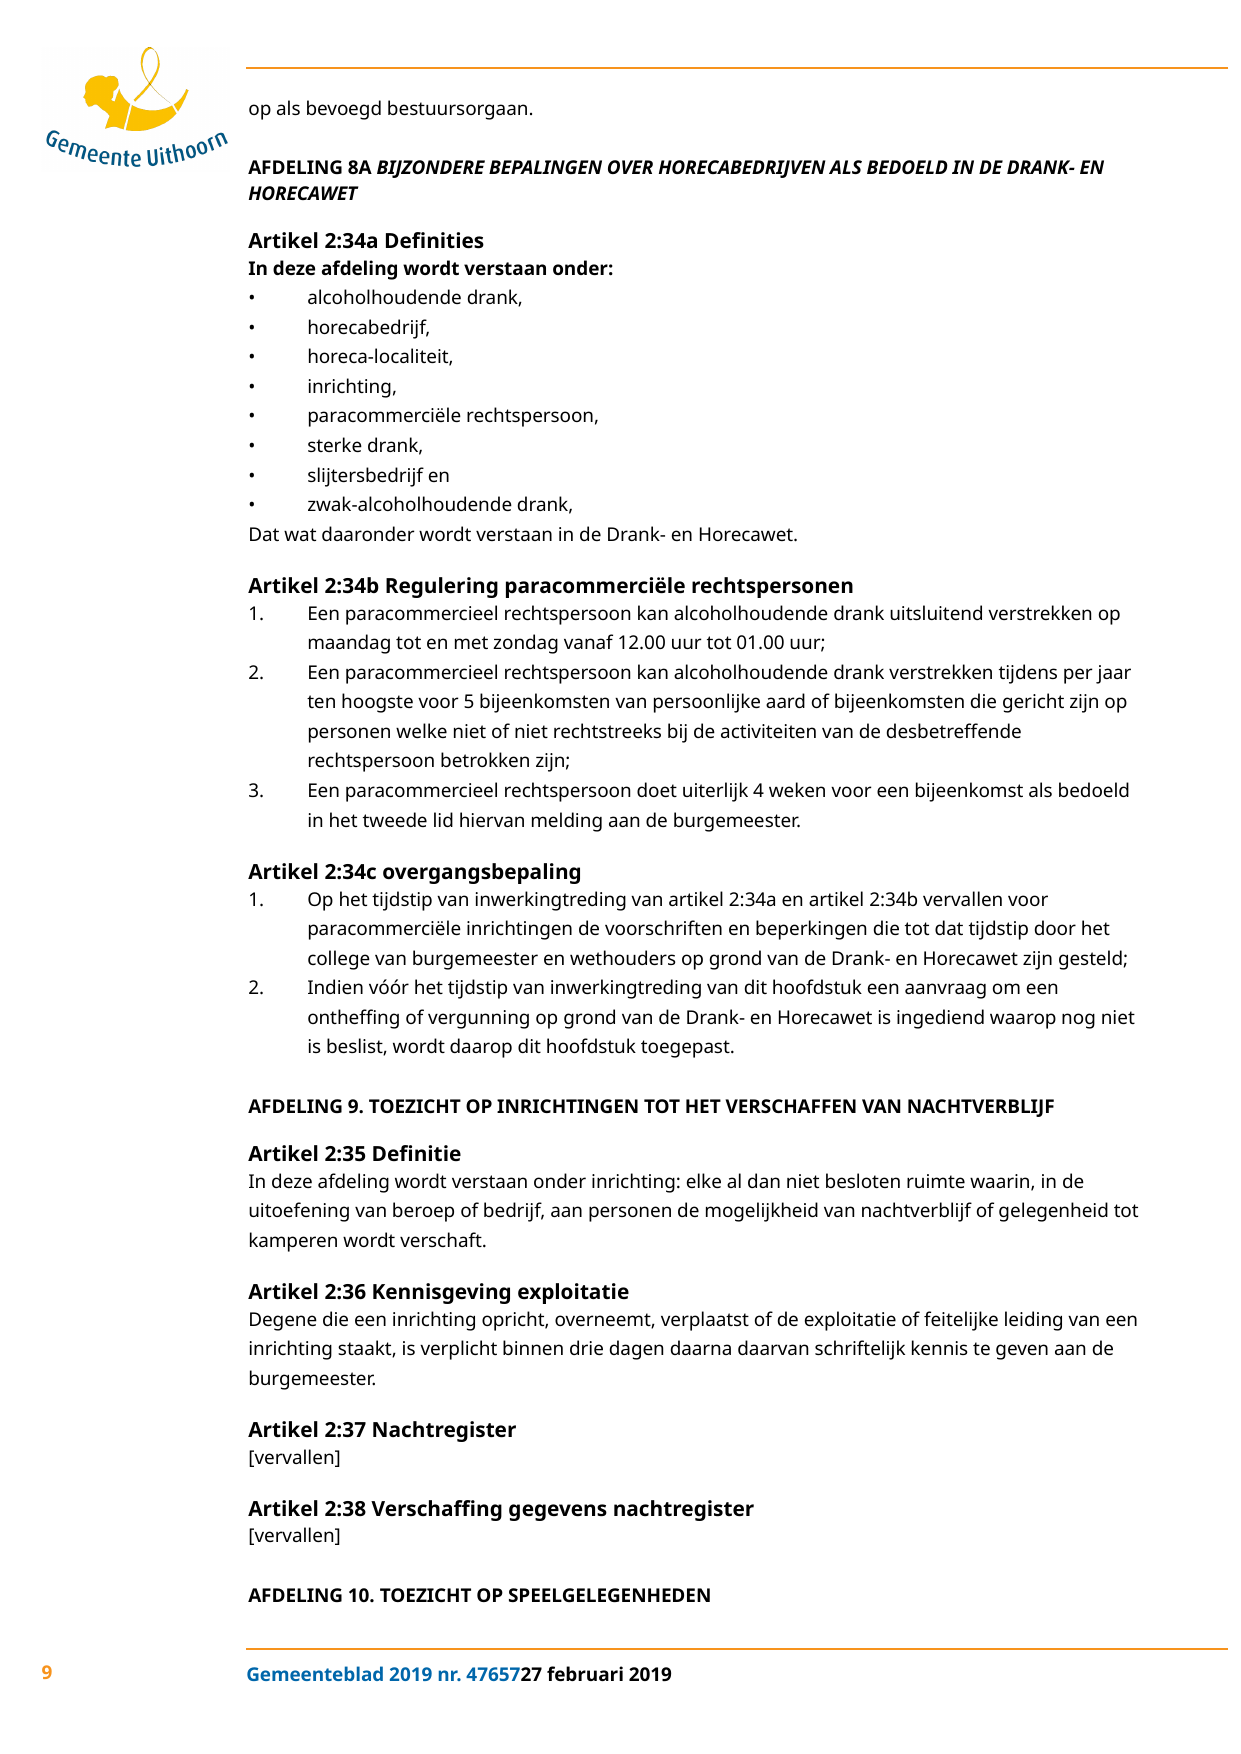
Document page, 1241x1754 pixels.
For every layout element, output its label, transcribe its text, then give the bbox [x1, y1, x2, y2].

list horecabedrijf, [248, 314, 1152, 339]
text [vervallen] [248, 1444, 1152, 1469]
text [vervallen] [248, 1523, 1152, 1548]
text Artikel 2:36 Kennisgeving exploitatie [248, 1277, 1152, 1306]
list sterke drank, [248, 432, 1152, 458]
text AFDELING 10. TOEZICHT OP SPEELGELEGENHEDEN [248, 1582, 1152, 1608]
text In deze afdeling wordt verstaan onder inrichting: elke al dan niet besloten ruimte waarin, in de uitoefening van beroep of bedrijf, aan personen de mogelijkheid van nachtverblijf of gelegenheid tot kamperen wordt verschaft. [248, 1168, 1152, 1253]
text Artikel 2:34a Definities [248, 226, 1152, 255]
list horeca-localiteit, [248, 343, 1152, 369]
list Een paracommercieel rechtspersoon doet uiterlijk 4 weken voor een bijeenkomst als bedoeld in het tweede lid hiervan melding aan de burgemeester. [248, 777, 1152, 833]
list zwak-alcoholhoudende drank, [248, 491, 1152, 517]
list Een paracommercieel rechtspersoon kan alcoholhoudende drank verstrekken tijdens per jaar ten hoogste voor 5 bijeenkomsten van persoonlijke aard of bijeenkomsten die gericht zijn op personen welke niet of niet rechtstreeks bij de activiteiten van de desbetreffende rechtspersoon betrokken zijn; [248, 659, 1152, 773]
list slijtersbedrijf en [248, 462, 1152, 487]
text Artikel 2:35 Definitie [248, 1139, 1152, 1168]
text Artikel 2:38 Verschaffing gegevens nachtregister [248, 1494, 1152, 1523]
list alcoholhoudende drank, [248, 284, 1152, 310]
text Artikel 2:37 Nachtregister [248, 1415, 1152, 1444]
text Artikel 2:34b Regulering paracommerciële rechtspersonen [248, 571, 1152, 600]
text AFDELING 8A BIJZONDERE BEPALINGEN OVER HORECABEDRIJVEN ALS BEDOELD IN DE DRANK- EN HORECAWET [248, 154, 1152, 205]
text Dat wat daaronder wordt verstaan in de Drank- en Horecawet. [248, 521, 1152, 547]
list Op het tijdstip van inwerkingtreding van artikel 2:34a en artikel 2:34b vervallen voor paracommerciële inrichtingen de voorschriften en beperkingen die tot dat tijdstip door het college van burgemeester en wethouders op grond van de Drank- en Horecawet zijn gesteld; [248, 886, 1152, 971]
text In deze afdeling wordt verstaan onder: [248, 255, 1152, 280]
list inrichting, [248, 373, 1152, 399]
list Een paracommercieel rechtspersoon kan alcoholhoudende drank uitsluitend verstrekken op maandag tot en met zondag vanaf 12.00 uur tot 01.00 uur; [248, 600, 1152, 655]
text Artikel 2:34c overgangsbepaling [248, 857, 1152, 886]
list Indien vóór het tijdstip van inwerkingtreding van dit hoofdstuk een aanvraag om een ontheffing of vergunning op grond van de Drank- en Horecawet is ingediend waarop nog niet is beslist, wordt daarop dit hoofdstuk toegepast. [248, 974, 1152, 1059]
picture [41, 47, 231, 172]
text op als bevoegd bestuursorgaan. [248, 95, 1152, 121]
text AFDELING 9. TOEZICHT OP INRICHTINGEN TOT HET VERSCHAFFEN VAN NACHTVERBLIJF [248, 1093, 1152, 1118]
list paracommerciële rechtspersoon, [248, 403, 1152, 428]
text Degene die een inrichting opricht, overneemt, verplaatst of de exploitatie of feitelijke leiding van een inrichting staakt, is verplicht binnen drie dagen daarna daarvan schriftelijk kennis te geven aan de burgemeester. [248, 1306, 1152, 1391]
